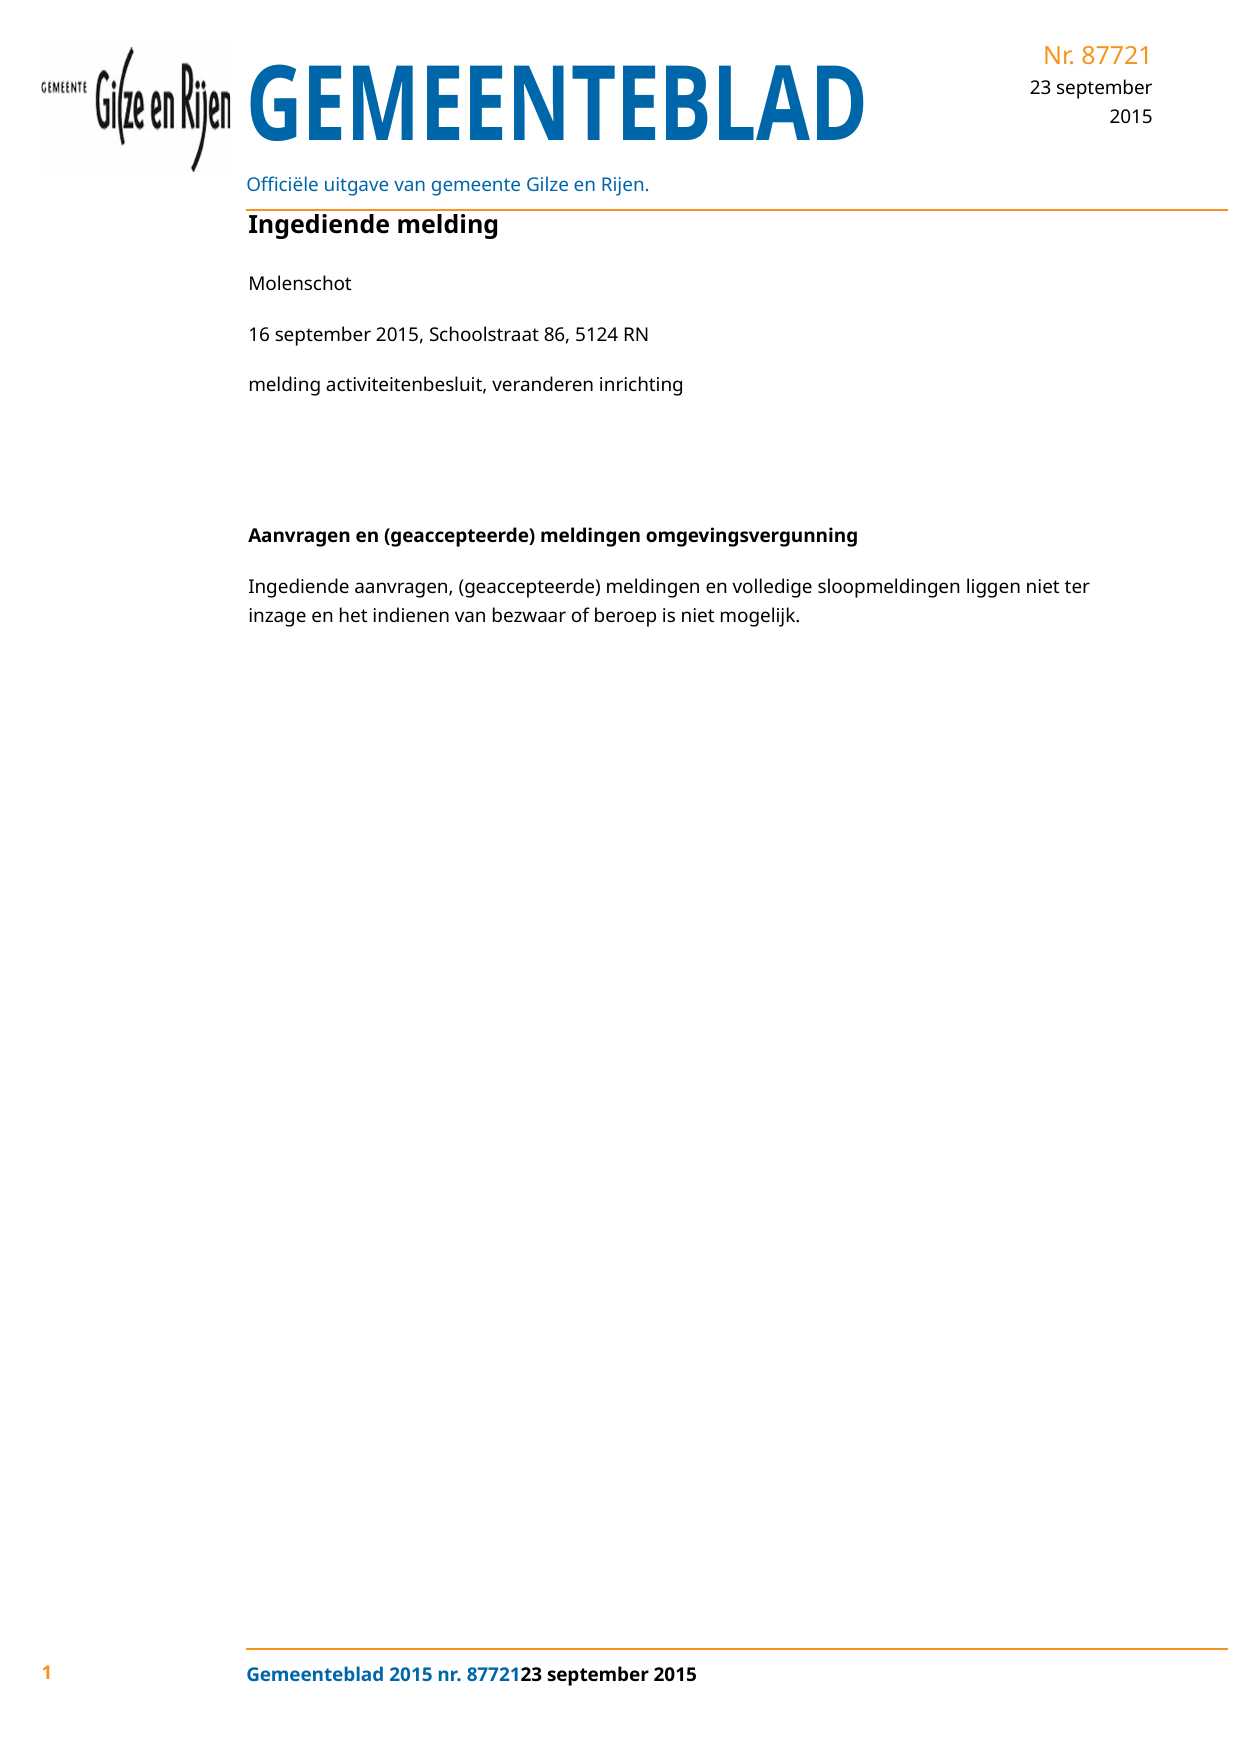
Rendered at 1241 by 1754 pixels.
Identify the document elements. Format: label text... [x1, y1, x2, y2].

text Molenschot [248, 270, 1152, 296]
text melding activiteitenbesluit, veranderen inrichting [248, 371, 1152, 397]
text Ingediende melding [248, 211, 1152, 241]
text 16 september 2015, Schoolstraat 86, 5124 RN [248, 321, 1152, 346]
text Ingediende aanvragen, (geaccepteerde) meldingen en volledige sloopmeldingen liggen niet ter inzage en het indienen van bezwaar of beroep is niet mogelijk. [248, 573, 1152, 628]
text Aanvragen en (geaccepteerde) meldingen omgevingsvergunning [248, 522, 1152, 548]
picture [41, 47, 231, 172]
